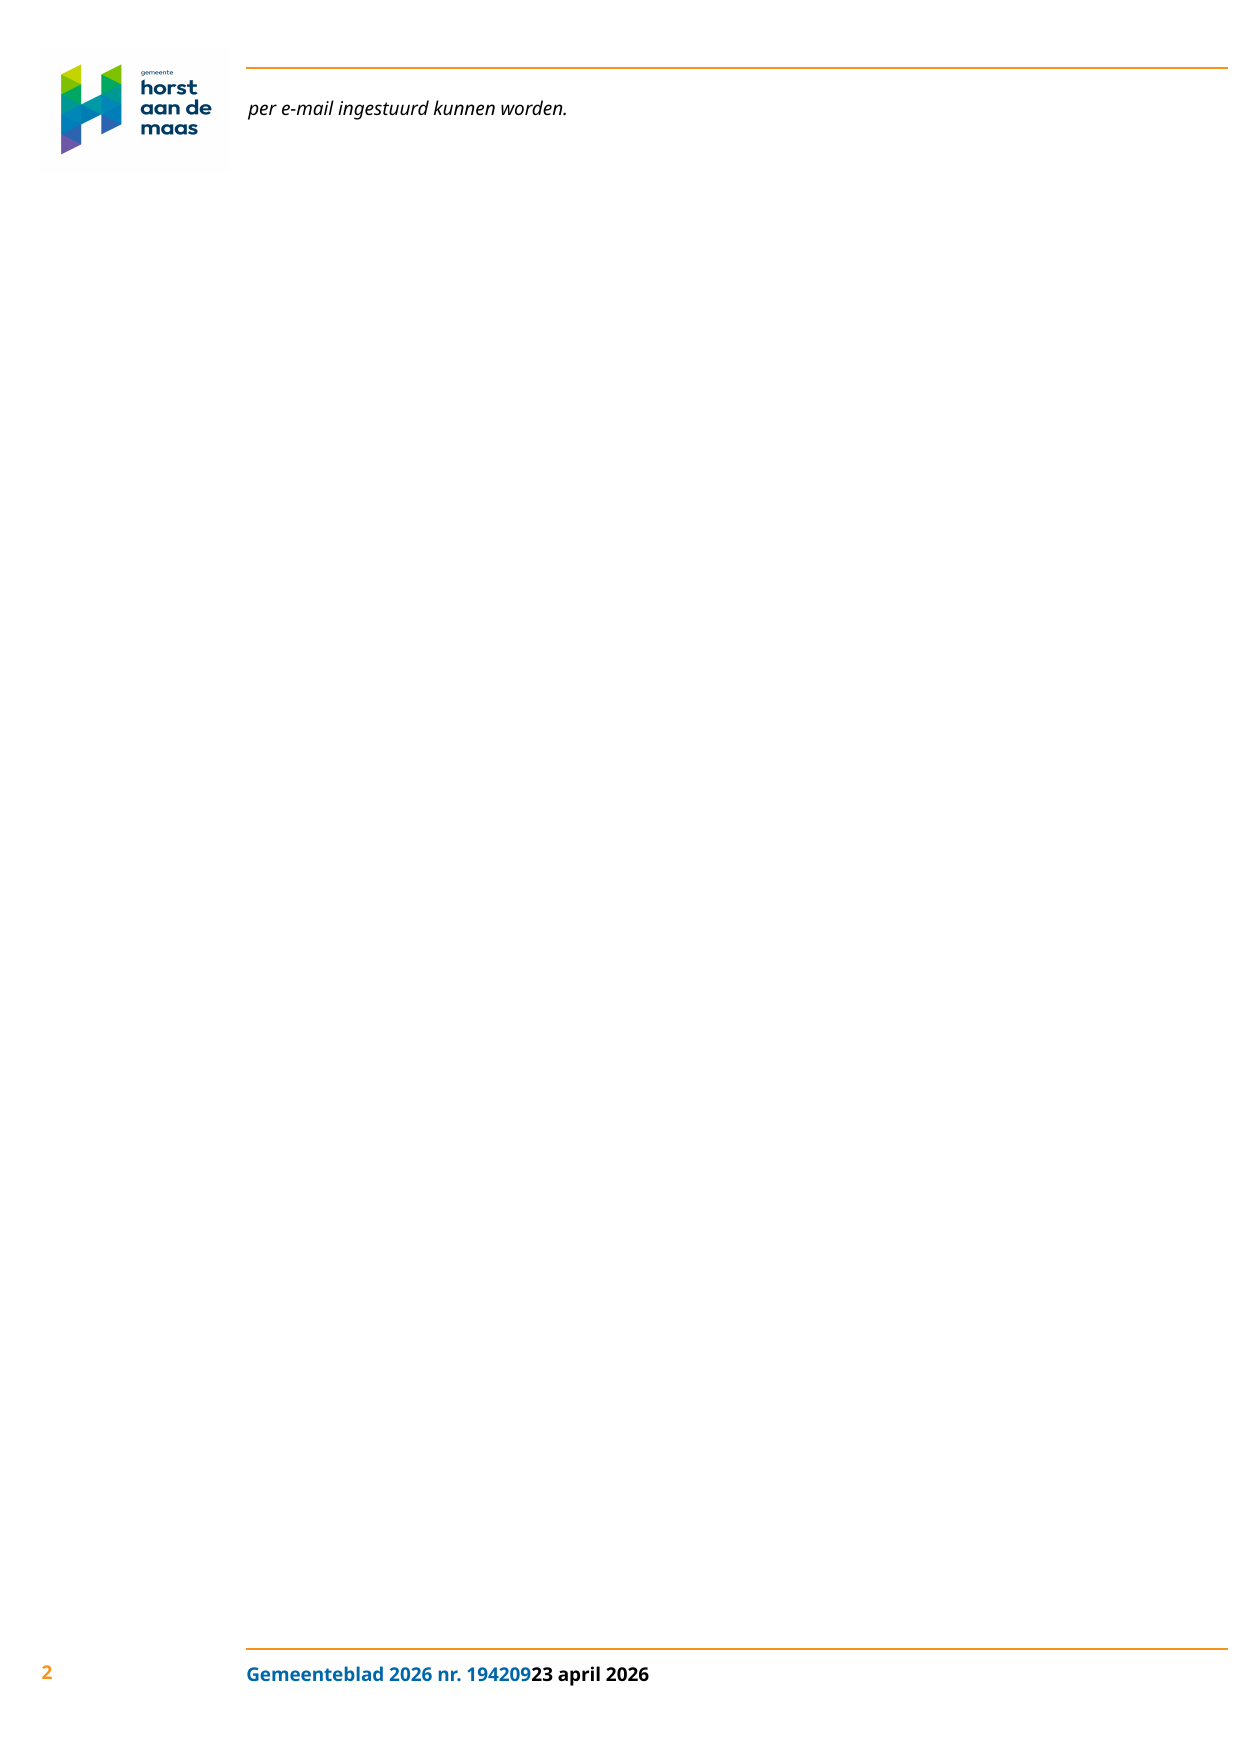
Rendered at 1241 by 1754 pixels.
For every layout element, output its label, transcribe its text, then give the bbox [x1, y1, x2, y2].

text per e-mail ingestuurd kunnen worden. [248, 95, 1152, 121]
picture [41, 47, 231, 172]
